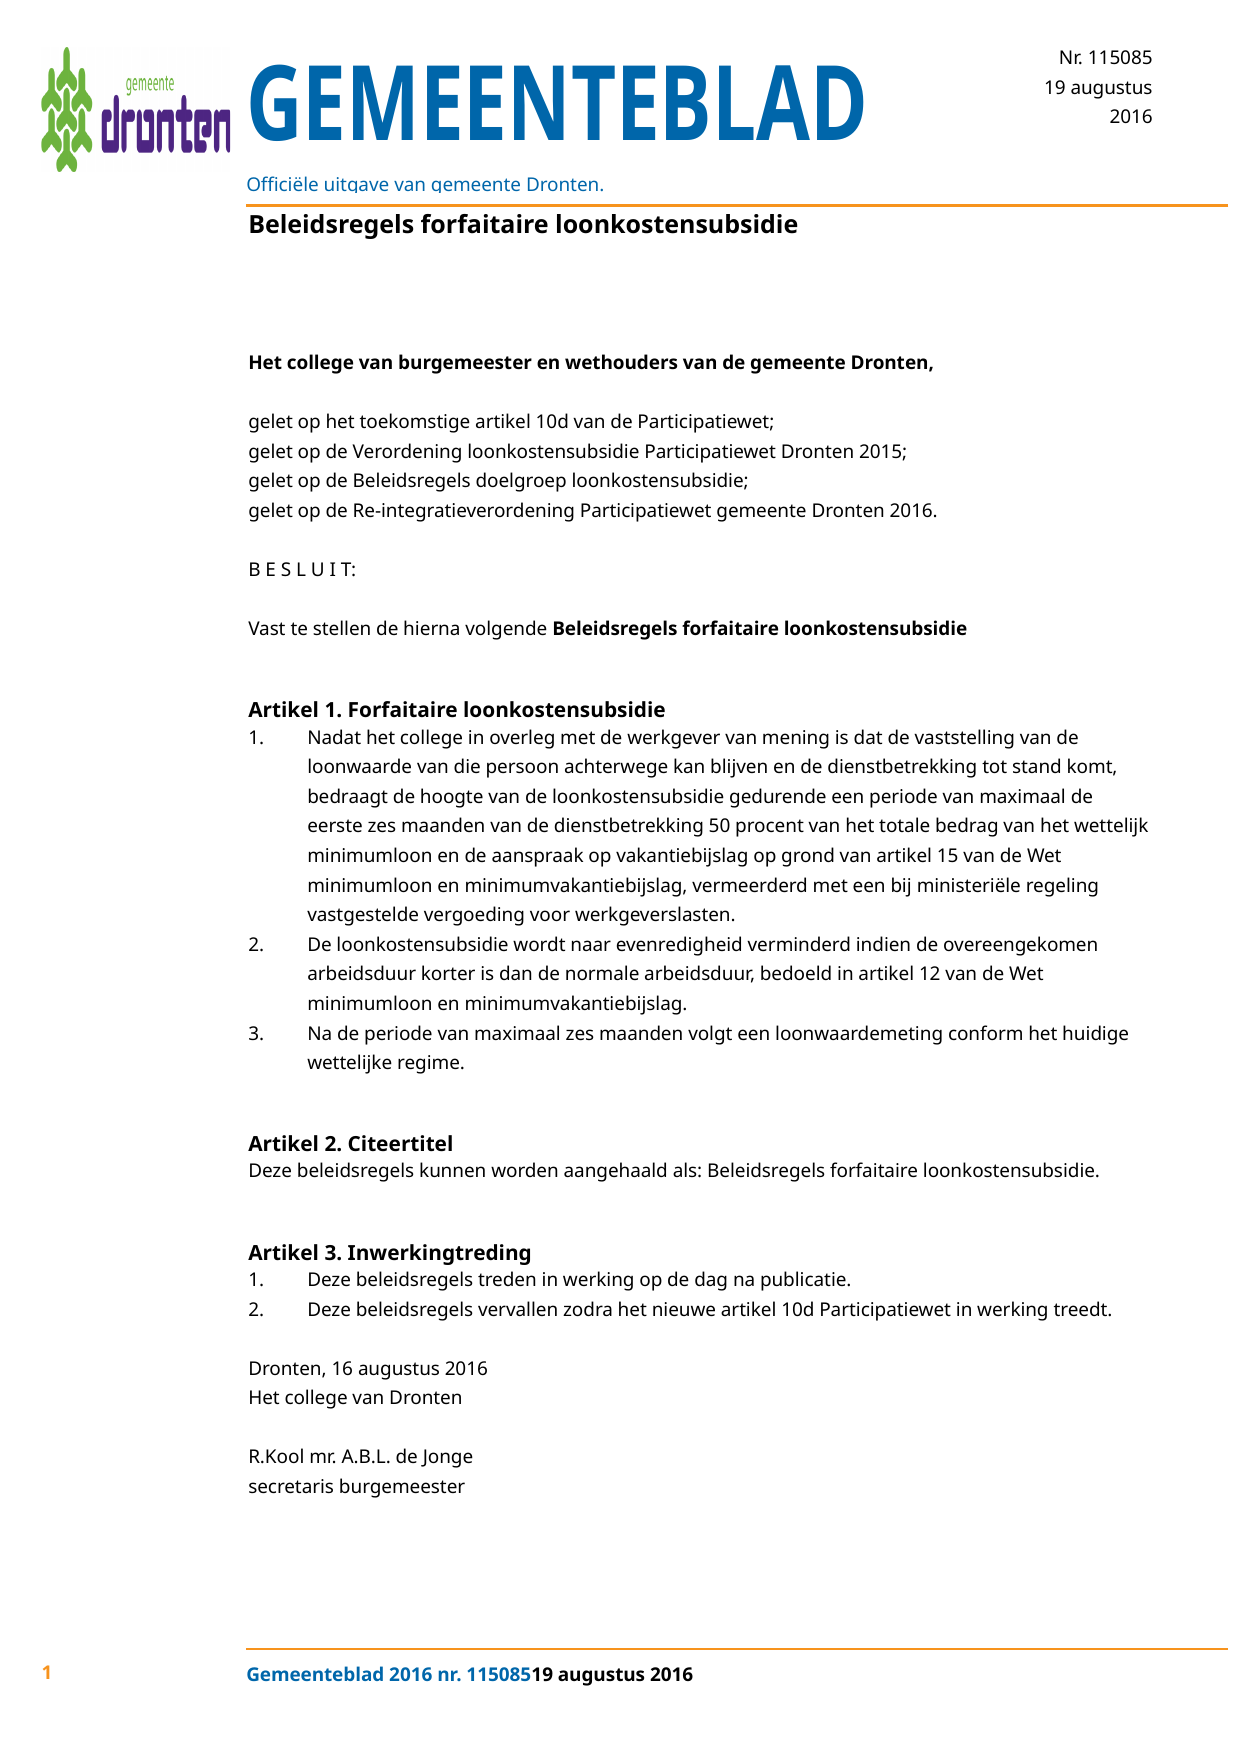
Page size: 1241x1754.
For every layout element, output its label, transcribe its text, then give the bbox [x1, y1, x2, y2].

text gelet op de Beleidsregels doelgroep loonkostensubsidie; [248, 467, 1152, 493]
text Artikel 1. Forfaitaire loonkostensubsidie [248, 695, 1152, 724]
picture [41, 47, 231, 172]
text Deze beleidsregels kunnen worden aangehaald als: Beleidsregels forfaitaire loonkostensubsidie. [248, 1158, 1152, 1183]
list Nadat het college in overleg met de werkgever van mening is dat de vaststelling van de loonwaarde van die persoon achterwege kan blijven en de dienstbetrekking tot stand komt, bedraagt de hoogte van de loonkostensubsidie gedurende een periode van maximaal de eerste zes maanden van de dienstbetrekking 50 procent van het totale bedrag van het wettelijk minimumloon en de aanspraak op vakantiebijslag op grond van artikel 15 van de Wet minimumloon en minimumvakantiebijslag, vermeerderd met een bij ministeriële regeling vastgestelde vergoeding voor werkgeverslasten. [248, 724, 1152, 927]
list Deze beleidsregels treden in werking op de dag na publicatie. [248, 1266, 1152, 1292]
list De loonkostensubsidie wordt naar evenredigheid verminderd indien de overeengekomen arbeidsduur korter is dan de normale arbeidsduur, bedoeld in artikel 12 van de Wet minimumloon en minimumvakantiebijslag. [248, 931, 1152, 1016]
text Het college van burgemeester en wethouders van de gemeente Dronten, [248, 349, 1152, 375]
text gelet op de Verordening loonkostensubsidie Participatiewet Dronten 2015; [248, 438, 1152, 464]
list Deze beleidsregels vervallen zodra het nieuwe artikel 10d Participatiewet in werking treedt. [248, 1296, 1152, 1321]
text Dronten, 16 augustus 2016 [248, 1355, 1152, 1381]
text secretaris burgemeester [248, 1473, 1152, 1499]
text Artikel 2. Citeertitel [248, 1129, 1152, 1158]
text gelet op de Re-integratieverordening Participatiewet gemeente Dronten 2016. [248, 497, 1152, 523]
list Na de periode van maximaal zes maanden volgt een loonwaardemeting conform het huidige wettelijke regime. [248, 1020, 1152, 1075]
text Vast te stellen de hierna volgende Beleidsregels forfaitaire loonkostensubsidie [248, 615, 1152, 641]
text Het college van Dronten [248, 1384, 1152, 1410]
text B E S L U I T: [248, 556, 1152, 582]
text R.Kool mr. A.B.L. de Jonge [248, 1444, 1152, 1469]
text gelet op het toekomstige artikel 10d van de Participatiewet; [248, 408, 1152, 434]
text Beleidsregels forfaitaire loonkostensubsidie [248, 207, 1152, 241]
text Artikel 3. Inwerkingtreding [248, 1238, 1152, 1266]
